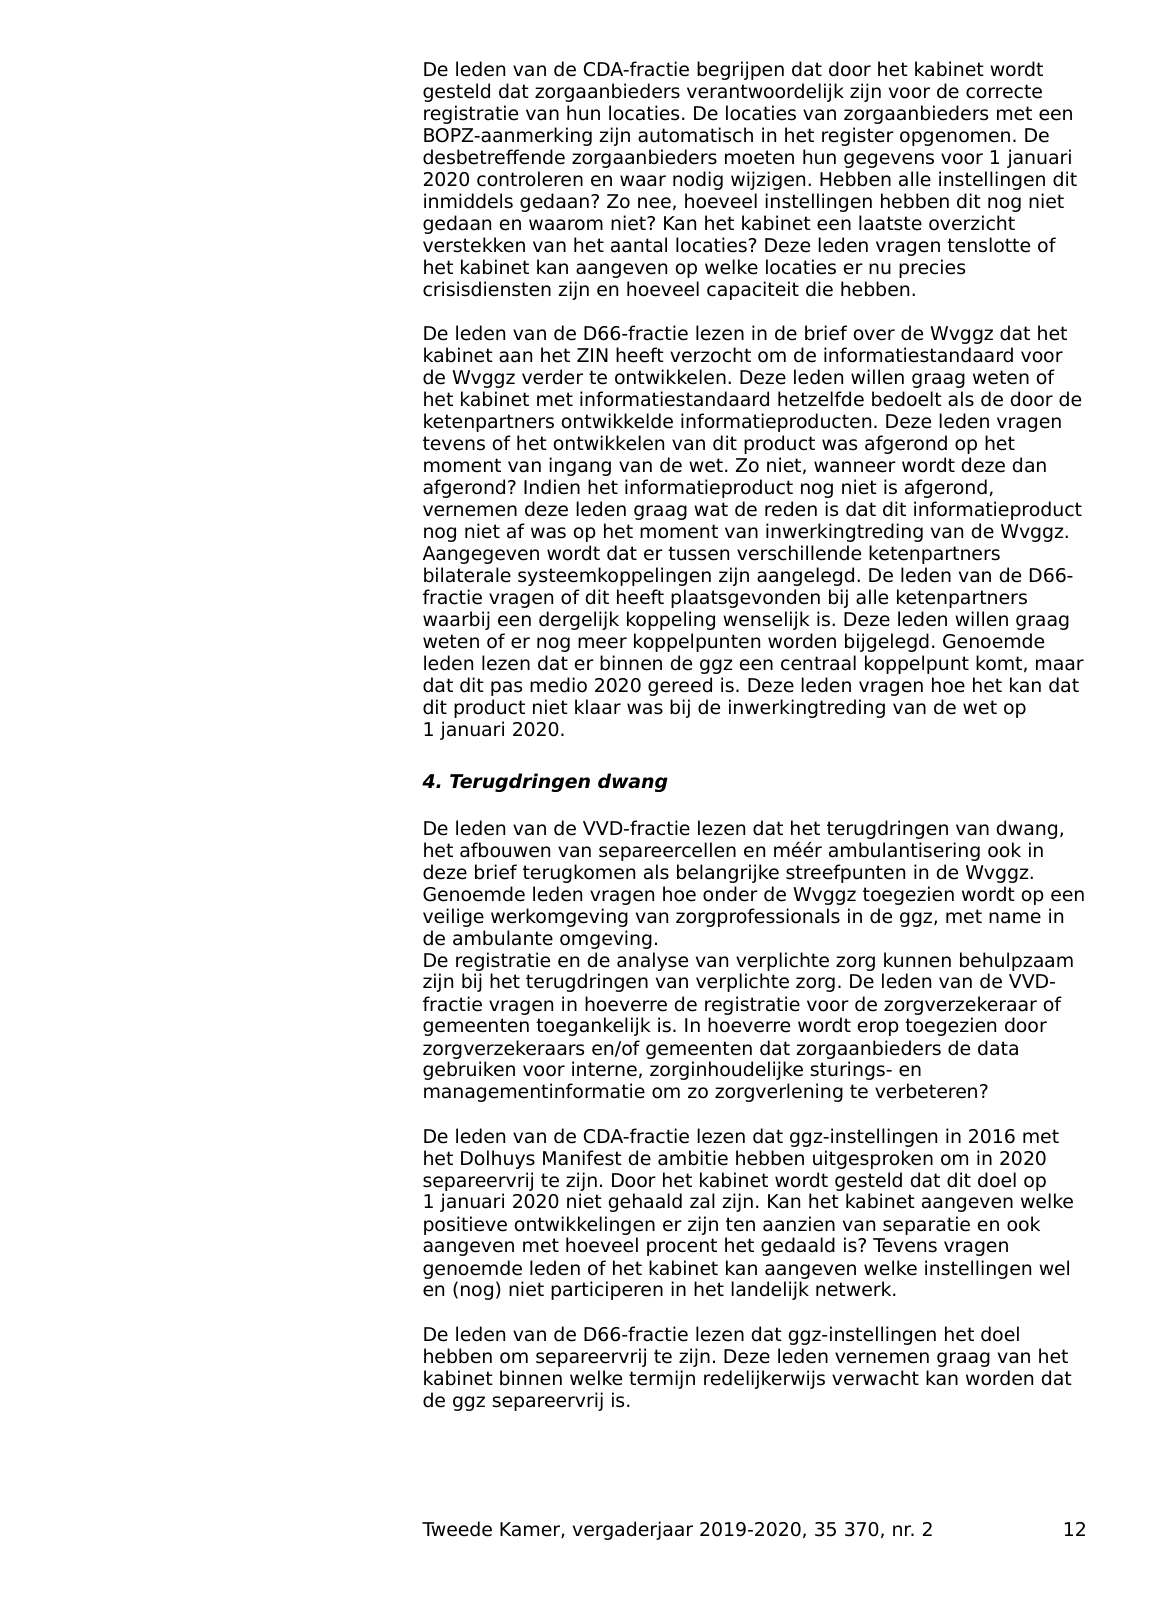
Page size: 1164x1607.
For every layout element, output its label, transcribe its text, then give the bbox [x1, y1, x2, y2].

text De leden van de CDA-fractie lezen dat ggz-instellingen in 2016 met het Dolhuys Manifest de ambitie hebben uitgesproken om in 2020 separeervrij te zijn. Door het kabinet wordt gesteld dat dit doel op 1 januari 2020 niet gehaald zal zijn. Kan het kabinet aangeven welke positieve ontwikkelingen er zijn ten aanzien van separatie en ook aangeven met hoeveel procent het gedaald is? Tevens vragen genoemde leden of het kabinet kan aangeven welke instellingen wel en (nog) niet participeren in het landelijk netwerk. [422, 1126, 1087, 1301]
text De leden van de D66-fractie lezen in de brief over de Wvggz dat het kabinet aan het ZIN heeft verzocht om de informatiestandaard voor de Wvggz verder te ontwikkelen. Deze leden willen graag weten of het kabinet met informatiestandaard hetzelfde bedoelt als de door de ketenpartners ontwikkelde informatieproducten. Deze leden vragen tevens of het ontwikkelen van dit product was afgerond op het moment van ingang van de wet. Zo niet, wanneer wordt deze dan afgerond? Indien het informatieproduct nog niet is afgerond, vernemen deze leden graag wat de reden is dat dit informatieproduct nog niet af was op het moment van inwerkingtreding van de Wvggz. Aangegeven wordt dat er tussen verschillende ketenpartners bilaterale systeemkoppelingen zijn aangelegd. De leden van de D66-fractie vragen of dit heeft plaatsgevonden bij alle ketenpartners waarbij een dergelijk koppeling wenselijk is. Deze leden willen graag weten of er nog meer koppelpunten worden bijgelegd. Genoemde leden lezen dat er binnen de ggz een centraal koppelpunt komt, maar dat dit pas medio 2020 gereed is. Deze leden vragen hoe het kan dat dit product niet klaar was bij de inwerkingtreding van de wet op 1 januari 2020. [422, 323, 1087, 741]
subtitle 4. Terugdringen dwang [422, 771, 1087, 793]
text De leden van de VVD-fractie lezen dat het terugdringen van dwang, het afbouwen van separeercellen en méér ambulantisering ook in deze brief terugkomen als belangrijke streefpunten in de Wvggz. Genoemde leden vragen hoe onder de Wvggz toegezien wordt op een veilige werkomgeving van zorgprofessionals in de ggz, met name in de ambulante omgeving. [422, 818, 1087, 949]
text De registratie en de analyse van verplichte zorg kunnen behulpzaam zijn bij het terugdringen van verplichte zorg. De leden van de VVD-fractie vragen in hoeverre de registratie voor de zorgverzekeraar of gemeenten toegankelijk is. In hoeverre wordt erop toegezien door zorgverzekeraars en/of gemeenten dat zorgaanbieders de data gebruiken voor interne, zorginhoudelijke sturings- en managementinformatie om zo zorgverlening te verbeteren? [422, 949, 1087, 1103]
text De leden van de CDA-fractie begrijpen dat door het kabinet wordt gesteld dat zorgaanbieders verantwoordelijk zijn voor de correcte registratie van hun locaties. De locaties van zorgaanbieders met een BOPZ-aanmerking zijn automatisch in het register opgenomen. De desbetreffende zorgaanbieders moeten hun gegevens voor 1 januari 2020 controleren en waar nodig wijzigen. Hebben alle instellingen dit inmiddels gedaan? Zo nee, hoeveel instellingen hebben dit nog niet gedaan en waarom niet? Kan het kabinet een laatste overzicht verstekken van het aantal locaties? Deze leden vragen tenslotte of het kabinet kan aangeven op welke locaties er nu precies crisisdiensten zijn en hoeveel capaciteit die hebben. [422, 59, 1087, 301]
text De leden van de D66-fractie lezen dat ggz-instellingen het doel hebben om separeervrij te zijn. Deze leden vernemen graag van het kabinet binnen welke termijn redelijkerwijs verwacht kan worden dat de ggz separeervrij is. [422, 1323, 1087, 1411]
